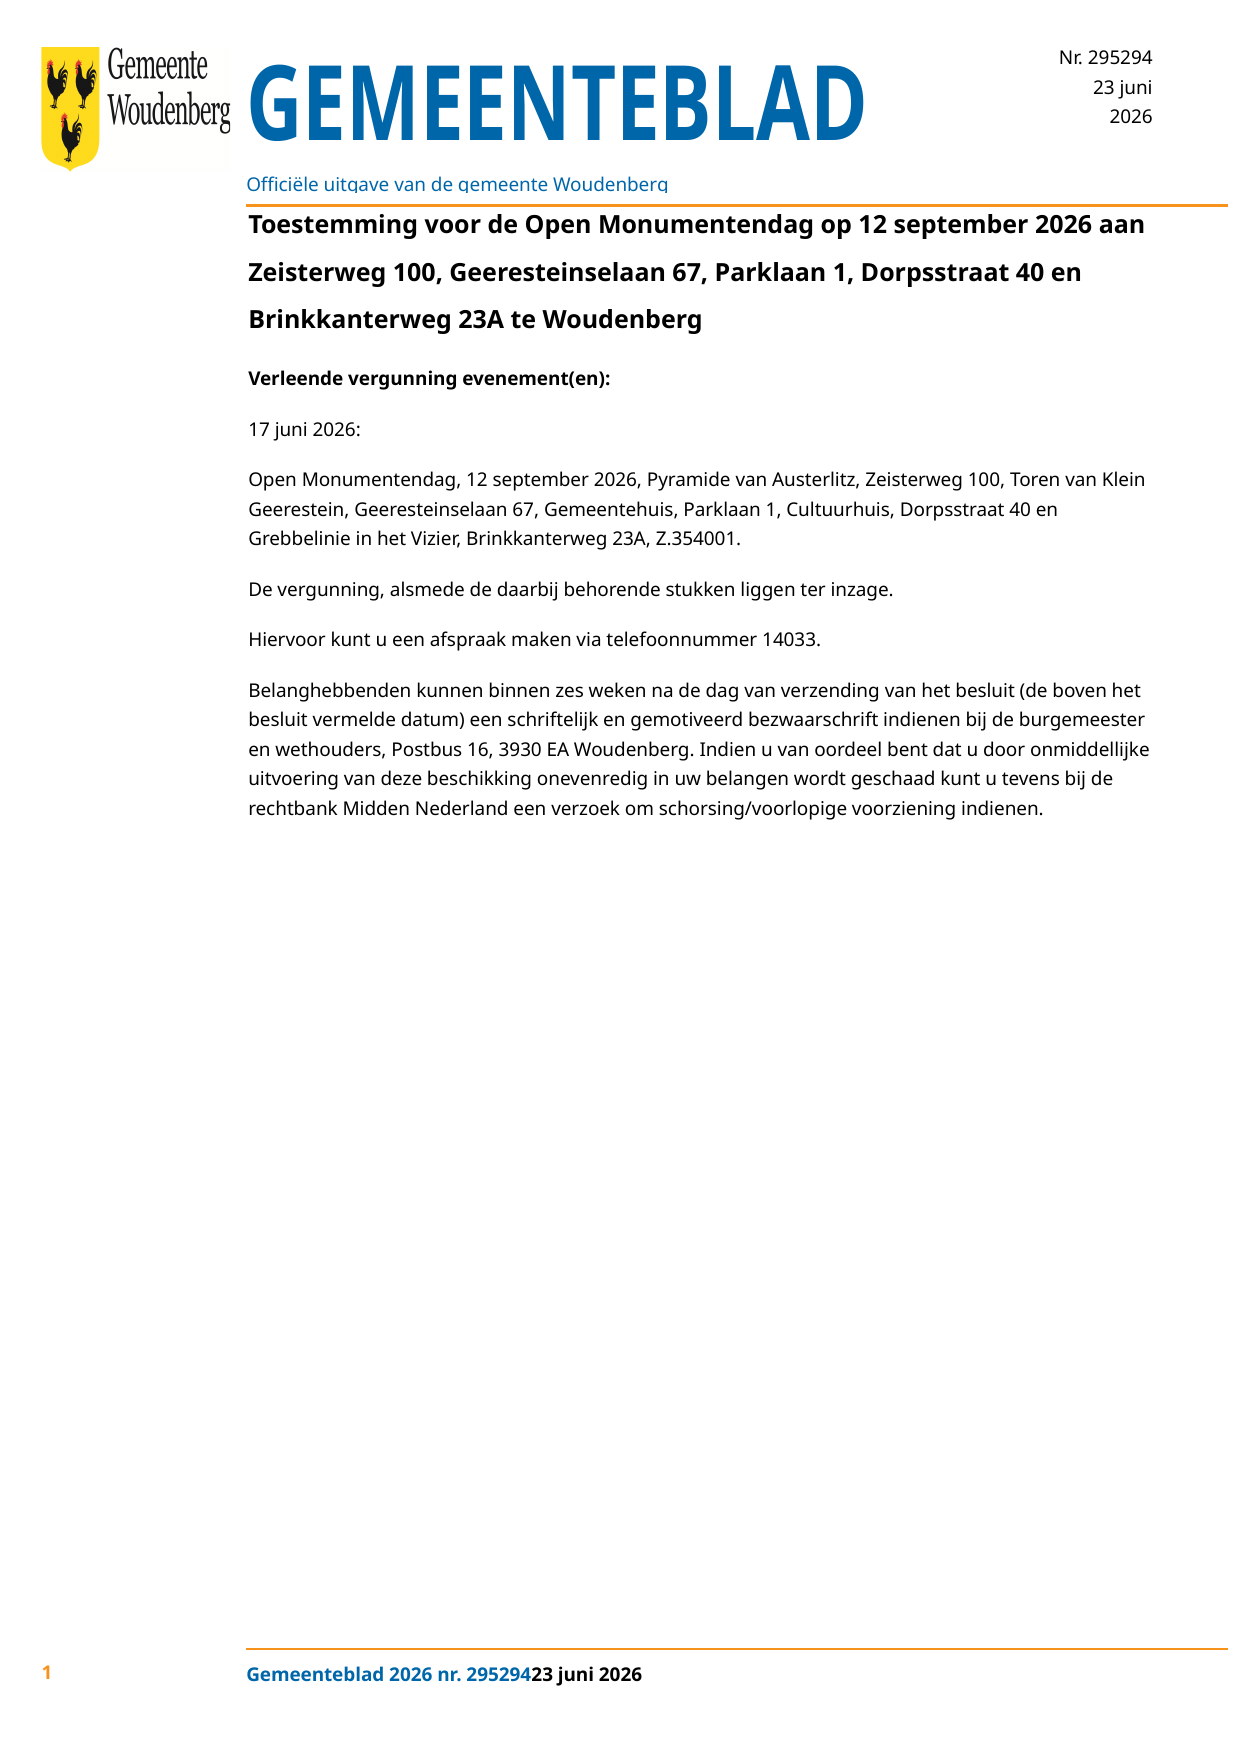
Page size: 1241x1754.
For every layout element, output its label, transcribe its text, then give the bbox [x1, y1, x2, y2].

text Hiervoor kunt u een afspraak maken via telefoonnummer 14033. [248, 626, 1152, 652]
text 17 juni 2026: [248, 416, 1152, 442]
text Verleende vergunning evenement(en): [248, 366, 1152, 391]
text De vergunning, alsmede de daarbij behorende stukken liggen ter inzage. [248, 576, 1152, 602]
text Belanghebbenden kunnen binnen zes weken na de dag van verzending van het besluit (de boven het besluit vermelde datum) een schriftelijk en gemotiveerd bezwaarschrift indienen bij de burgemeester en wethouders, Postbus 16, 3930 EA Woudenberg. Indien u van oordeel bent dat u door onmiddellijke uitvoering van deze beschikking onevenredig in uw belangen wordt geschaad kunt u tevens bij de rechtbank Midden Nederland een verzoek om schorsing/voorlopige voorziening indienen. [248, 677, 1152, 821]
text Toestemming voor de Open Monumentendag op 12 september 2026 aan Zeisterweg 100, Geeresteinselaan 67, Parklaan 1, Dorpsstraat 40 en Brinkkanterweg 23A te Woudenberg [248, 207, 1152, 336]
text Open Monumentendag, 12 september 2026, Pyramide van Austerlitz, Zeisterweg 100, Toren van Klein Geerestein, Geeresteinselaan 67, Gemeentehuis, Parklaan 1, Cultuurhuis, Dorpsstraat 40 en Grebbelinie in het Vizier, Brinkkanterweg 23A, Z.354001. [248, 466, 1152, 551]
picture [41, 47, 231, 172]
